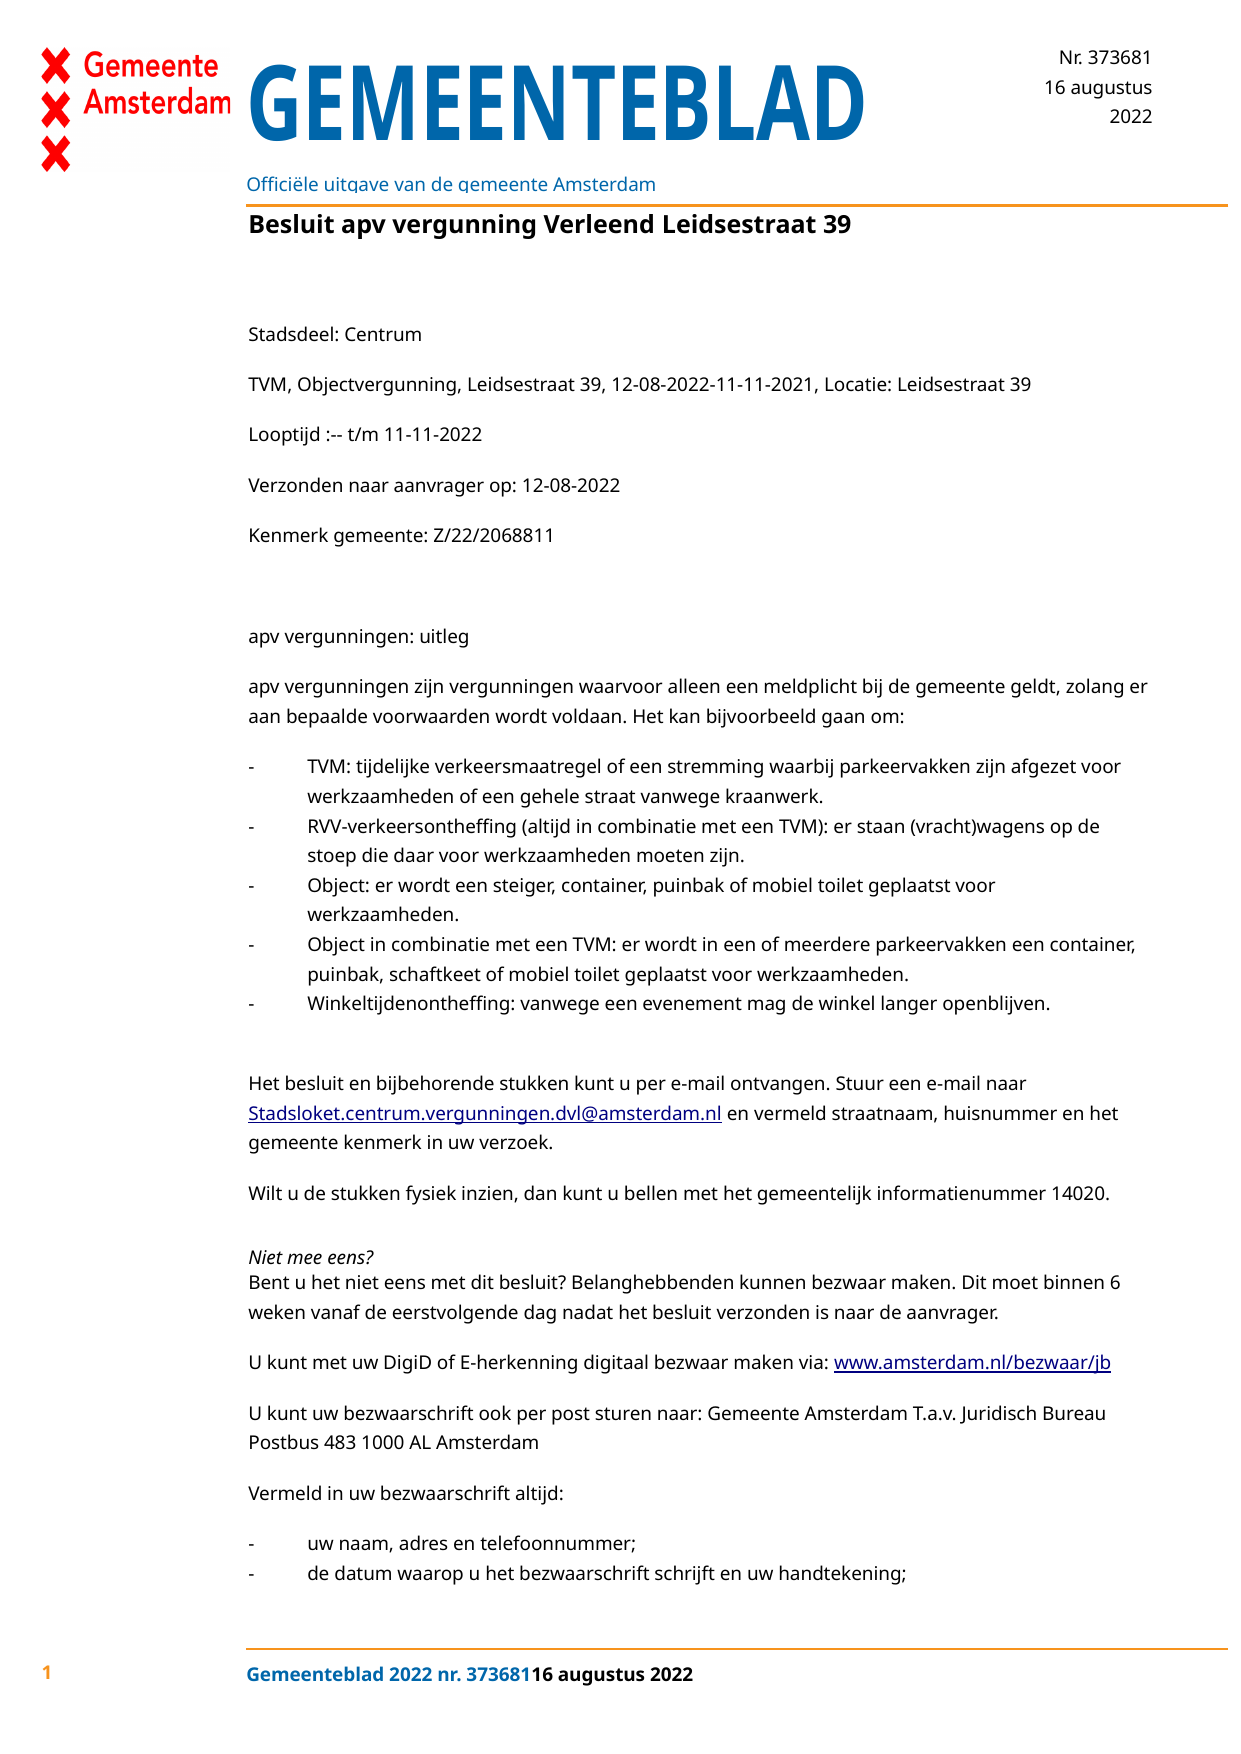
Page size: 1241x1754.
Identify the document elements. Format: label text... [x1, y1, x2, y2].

list TVM: tijdelijke verkeersmaatregel of een stremming waarbij parkeervakken zijn afgezet voor werkzaamheden of een gehele straat vanwege kraanwerk. [248, 754, 1152, 809]
text Bent u het niet eens met dit besluit? Belanghebbenden kunnen bezwaar maken. Dit moet binnen 6 weken vanaf de eerstvolgende dag nadat het besluit verzonden is naar de aanvrager. [248, 1269, 1152, 1325]
text Vermeld in uw bezwaarschrift altijd: [248, 1480, 1152, 1506]
text Wilt u de stukken fysiek inzien, dan kunt u bellen met het gemeentelijk informatienummer 14020. [248, 1180, 1152, 1206]
text TVM, Objectvergunning, Leidsestraat 39, 12-08-2022-11-11-2021, Locatie: Leidsestraat 39 [248, 371, 1152, 397]
list Object: er wordt een steiger, container, puinbak of mobiel toilet geplaatst voor werkzaamheden. [248, 872, 1152, 927]
text Het besluit en bijbehorende stukken kunt u per e-mail ontvangen. Stuur een e-mail naar Stadsloket.centrum.vergunningen.dvl@amsterdam.nl en vermeld straatnaam, huisnummer en het gemeente kenmerk in uw verzoek. [248, 1070, 1152, 1155]
text Looptijd :-- t/m 11-11-2022 [248, 422, 1152, 447]
list Object in combinatie met een TVM: er wordt in een of meerdere parkeervakken een container, puinbak, schaftkeet of mobiel toilet geplaatst voor werkzaamheden. [248, 931, 1152, 986]
text U kunt met uw DigiD of E-herkenning digitaal bezwaar maken via: www.amsterdam.nl/bezwaar/jb [248, 1349, 1152, 1375]
text Kenmerk gemeente: Z/22/2068811 [248, 522, 1152, 548]
text Verzonden naar aanvrager op: 12-08-2022 [248, 472, 1152, 498]
text U kunt uw bezwaarschrift ook per post sturen naar: Gemeente Amsterdam T.a.v. Juridisch Bureau Postbus 483 1000 AL Amsterdam [248, 1400, 1152, 1455]
text apv vergunningen: uitleg [248, 623, 1152, 649]
list Winkeltijdenontheffing: vanwege een evenement mag de winkel langer openblijven. [248, 990, 1152, 1016]
list de datum waarop u het bezwaarschrift schrijft en uw handtekening; [248, 1560, 1152, 1586]
list uw naam, adres en telefoonnummer; [248, 1530, 1152, 1556]
text Besluit apv vergunning Verleend Leidsestraat 39 [248, 207, 1152, 241]
text Stadsdeel: Centrum [248, 321, 1152, 346]
text Niet mee eens? [248, 1244, 1152, 1269]
picture [41, 47, 231, 172]
text apv vergunningen zijn vergunningen waarvoor alleen een meldplicht bij de gemeente geldt, zolang er aan bepaalde voorwaarden wordt voldaan. Het kan bijvoorbeeld gaan om: [248, 674, 1152, 729]
list RVV-verkeersontheffing (altijd in combinatie met een TVM): er staan (vracht)wagens op de stoep die daar voor werkzaamheden moeten zijn. [248, 813, 1152, 868]
